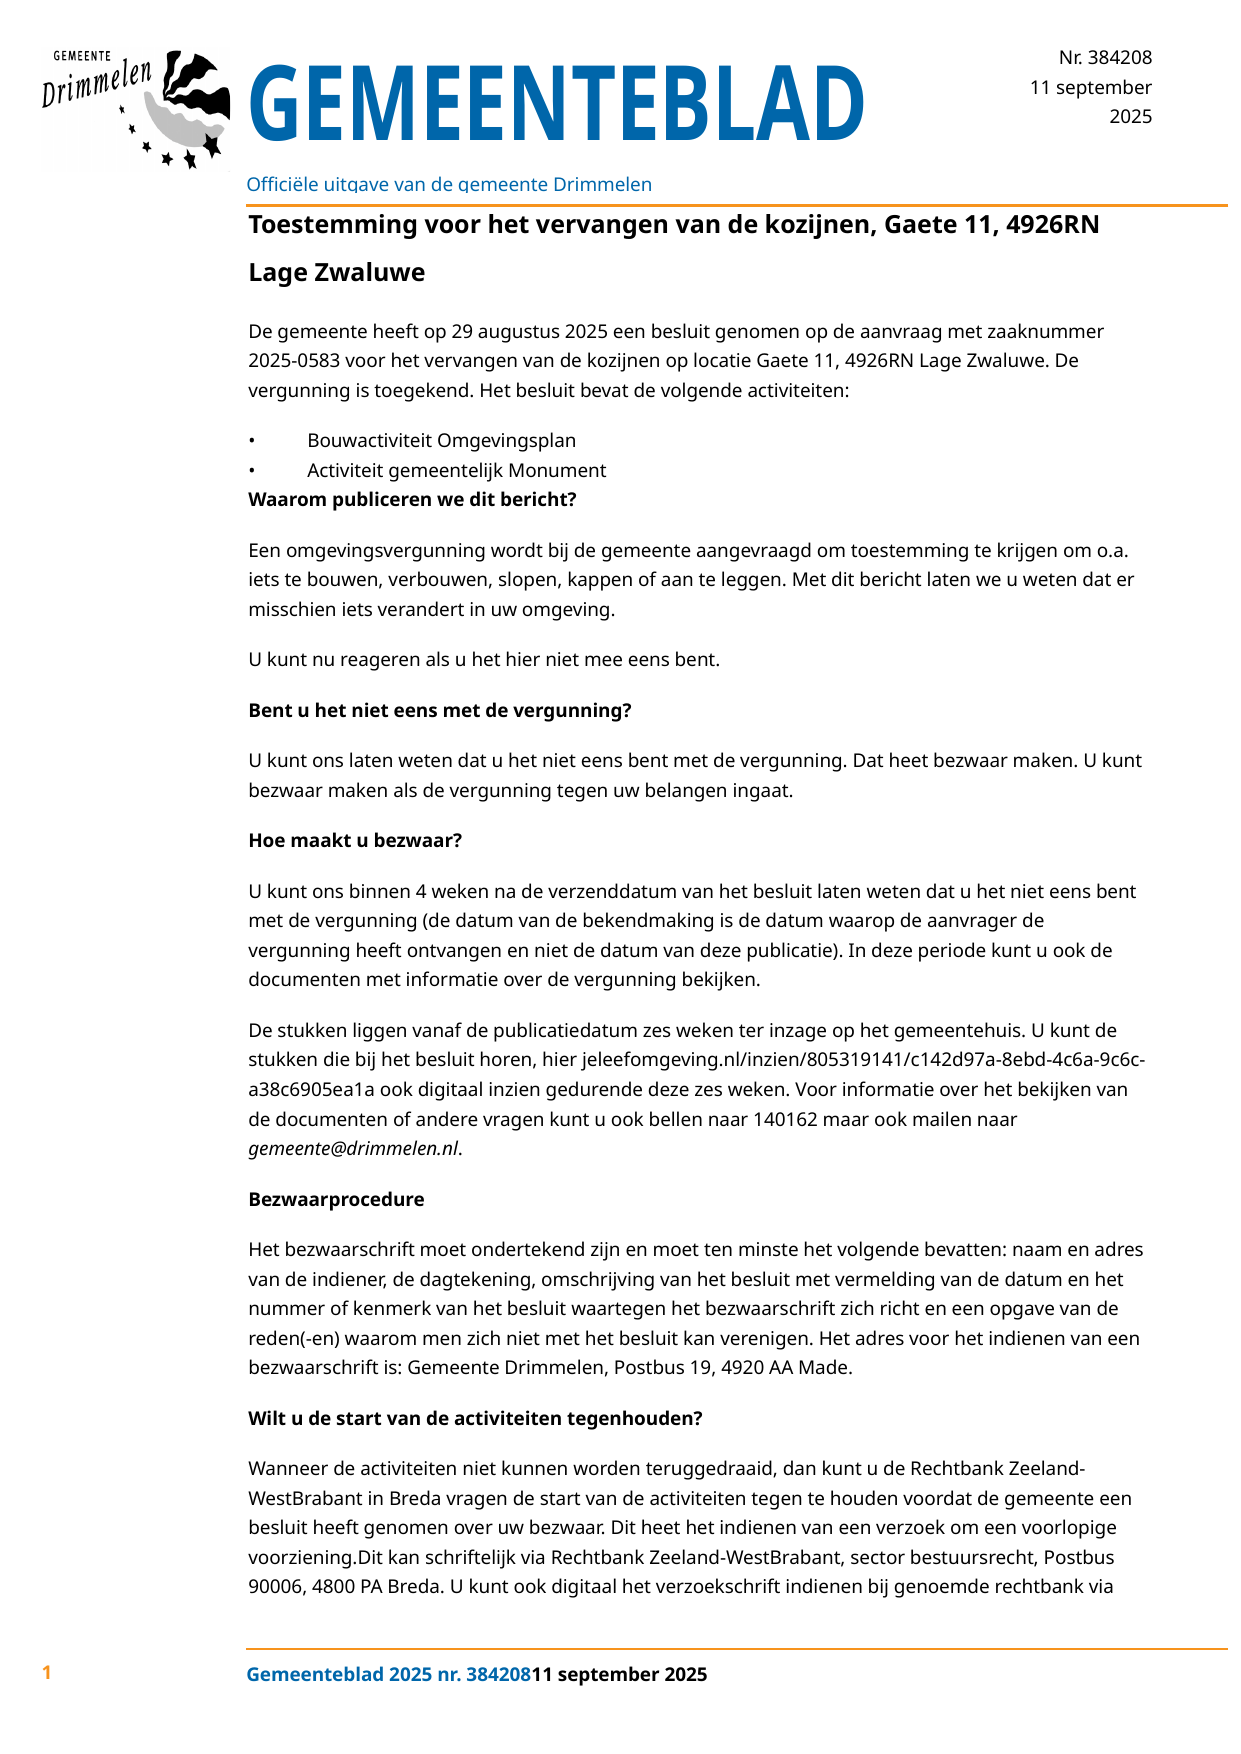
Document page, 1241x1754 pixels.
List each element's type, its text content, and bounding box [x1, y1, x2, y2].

text Een omgevingsvergunning wordt bij de gemeente aangevraagd om toestemming te krijgen om o.a. iets te bouwen, verbouwen, slopen, kappen of aan te leggen. Met dit bericht laten we u weten dat er misschien iets verandert in uw omgeving. [248, 537, 1152, 622]
text Toestemming voor het vervangen van de kozijnen, Gaete 11, 4926RN Lage Zwaluwe [248, 207, 1152, 288]
text De stukken liggen vanaf de publicatiedatum zes weken ter inzage op het gemeentehuis. U kunt de stukken die bij het besluit horen, hier jeleefomgeving.nl/inzien/805319141/c142d97a-8ebd-4c6a-9c6c-a38c6905ea1a ook digitaal inzien gedurende deze zes weken. Voor informatie over het bekijken van de documenten of andere vragen kunt u ook bellen naar 140162 maar ook mailen naar gemeente@drimmelen.nl. [248, 1017, 1152, 1161]
text Wilt u de start van de activiteiten tegenhouden? [248, 1405, 1152, 1431]
text De gemeente heeft op 29 augustus 2025 een besluit genomen op de aanvraag met zaaknummer 2025-0583 voor het vervangen van de kozijnen op locatie Gaete 11, 4926RN Lage Zwaluwe. De vergunning is toegekend. Het besluit bevat de volgende activiteiten: [248, 318, 1152, 403]
text U kunt ons binnen 4 weken na de verzenddatum van het besluit laten weten dat u het niet eens bent met de vergunning (de datum van de bekendmaking is de datum waarop de aanvrager de vergunning heeft ontvangen en niet de datum van deze publicatie). In deze periode kunt u ook de documenten met informatie over de vergunning bekijken. [248, 878, 1152, 992]
list Bouwactiviteit Omgevingsplan [248, 427, 1152, 453]
list Activiteit gemeentelijk Monument [248, 457, 1152, 483]
text Wanneer de activiteiten niet kunnen worden teruggedraaid, dan kunt u de Rechtbank Zeeland-WestBrabant in Breda vragen de start van de activiteiten tegen te houden voordat de gemeente een besluit heeft genomen over uw bezwaar. Dit heet het indienen van een verzoek om een voorlopige voorziening.Dit kan schriftelijk via Rechtbank Zeeland-WestBrabant, sector bestuursrecht, Postbus 90006, 4800 PA Breda. U kunt ook digitaal het verzoekschrift indienen bij genoemde rechtbank via [248, 1455, 1152, 1599]
text U kunt nu reageren als u het hier niet mee eens bent. [248, 647, 1152, 672]
text Bent u het niet eens met de vergunning? [248, 697, 1152, 723]
picture [41, 47, 231, 172]
text Hoe maakt u bezwaar? [248, 827, 1152, 853]
text Bezwaarprocedure [248, 1186, 1152, 1212]
text Het bezwaarschrift moet ondertekend zijn en moet ten minste het volgende bevatten: naam en adres van de indiener, de dagtekening, omschrijving van het besluit met vermelding van de datum en het nummer of kenmerk van het besluit waartegen het bezwaarschrift zich richt en een opgave van de reden(-en) waarom men zich niet met het besluit kan verenigen. Het adres voor het indienen van een bezwaarschrift is: Gemeente Drimmelen, Postbus 19, 4920 AA Made. [248, 1236, 1152, 1380]
text U kunt ons laten weten dat u het niet eens bent met de vergunning. Dat heet bezwaar maken. U kunt bezwaar maken als de vergunning tegen uw belangen ingaat. [248, 747, 1152, 803]
text Waarom publiceren we dit bericht? [248, 487, 1152, 512]
